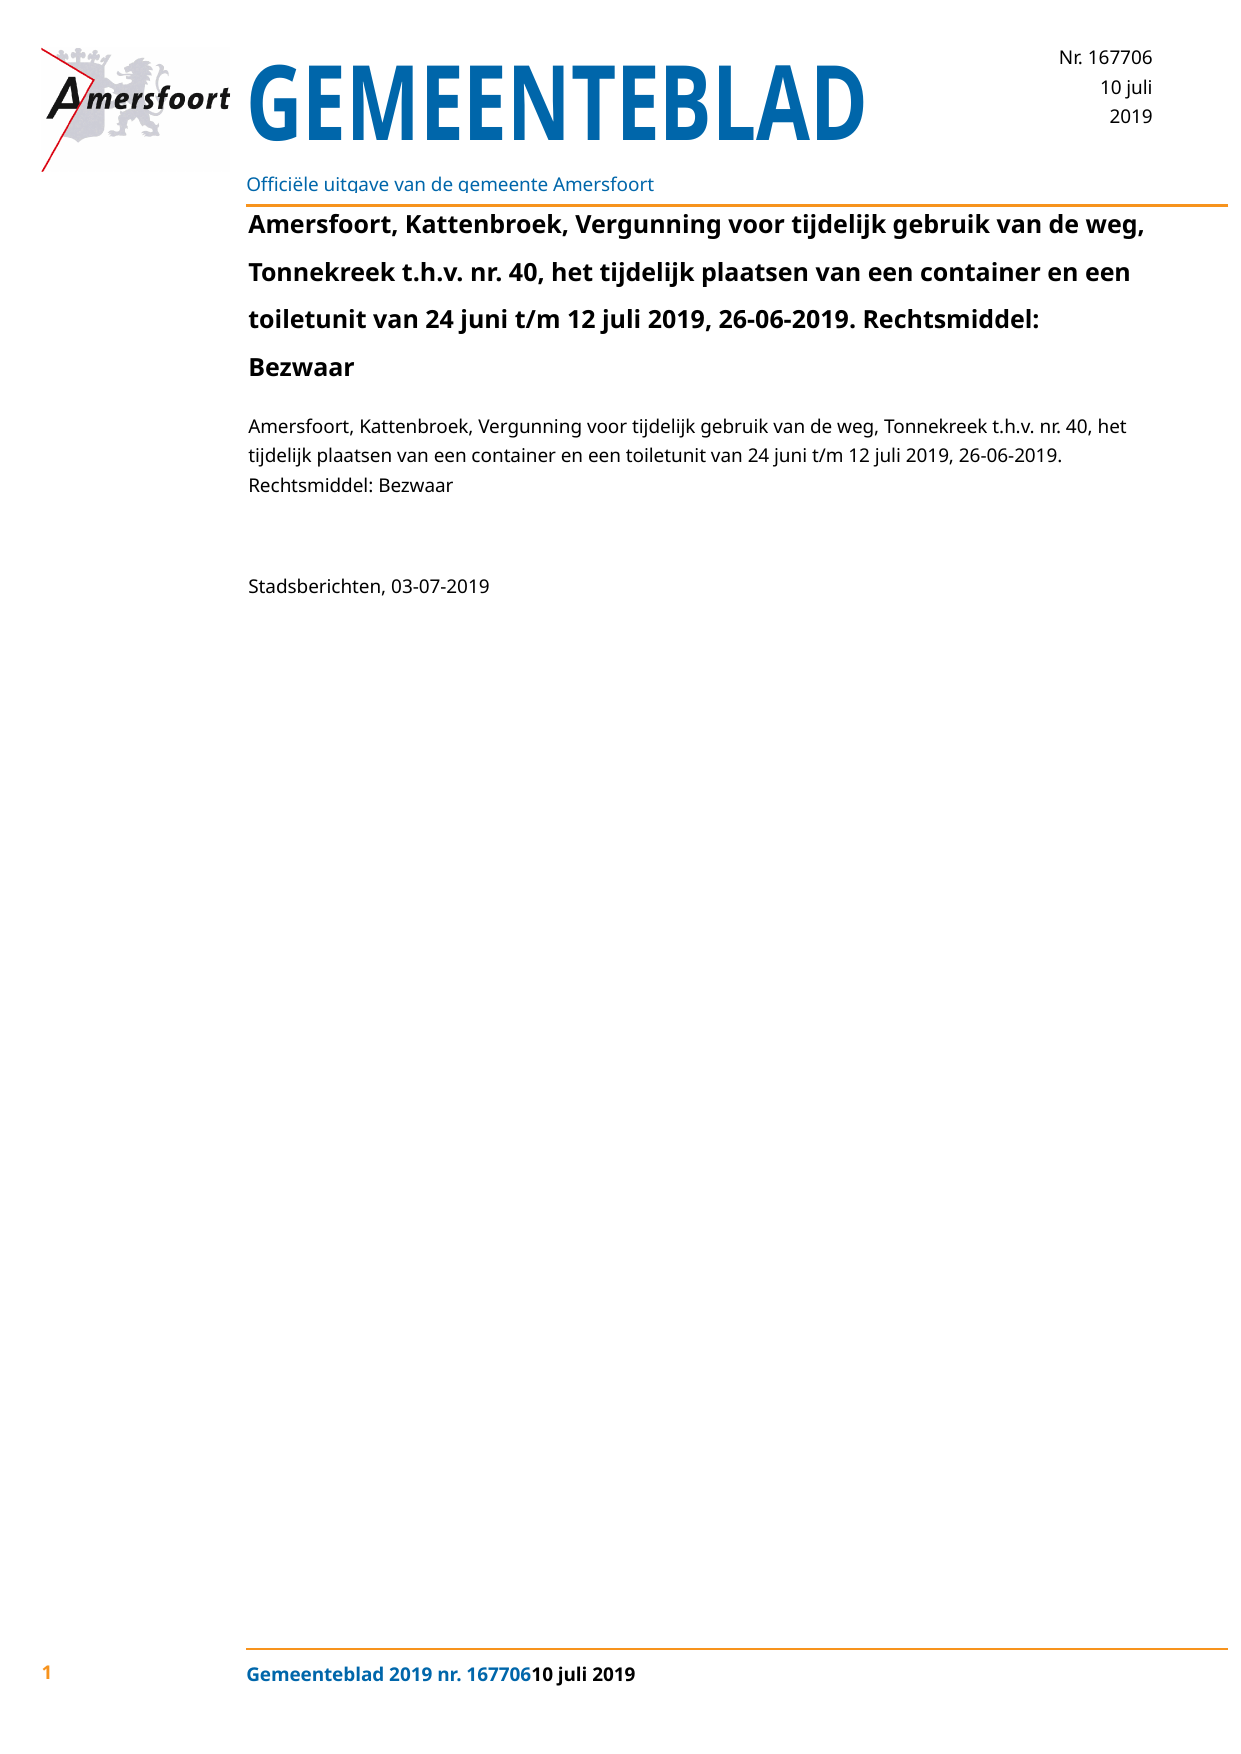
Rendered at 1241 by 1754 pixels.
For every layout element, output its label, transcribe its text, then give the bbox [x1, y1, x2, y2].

text Amersfoort, Kattenbroek, Vergunning voor tijdelijk gebruik van de weg, Tonnekreek t.h.v. nr. 40, het tijdelijk plaatsen van een container en een toiletunit van 24 juni t/m 12 juli 2019, 26-06-2019. Rechtsmiddel: Bezwaar [248, 413, 1152, 498]
text Stadsberichten, 03-07-2019 [248, 573, 1152, 599]
picture [41, 47, 231, 172]
text Amersfoort, Kattenbroek, Vergunning voor tijdelijk gebruik van de weg, Tonnekreek t.h.v. nr. 40, het tijdelijk plaatsen van een container en een toiletunit van 24 juni t/m 12 juli 2019, 26-06-2019. Rechtsmiddel: Bezwaar [248, 207, 1152, 384]
